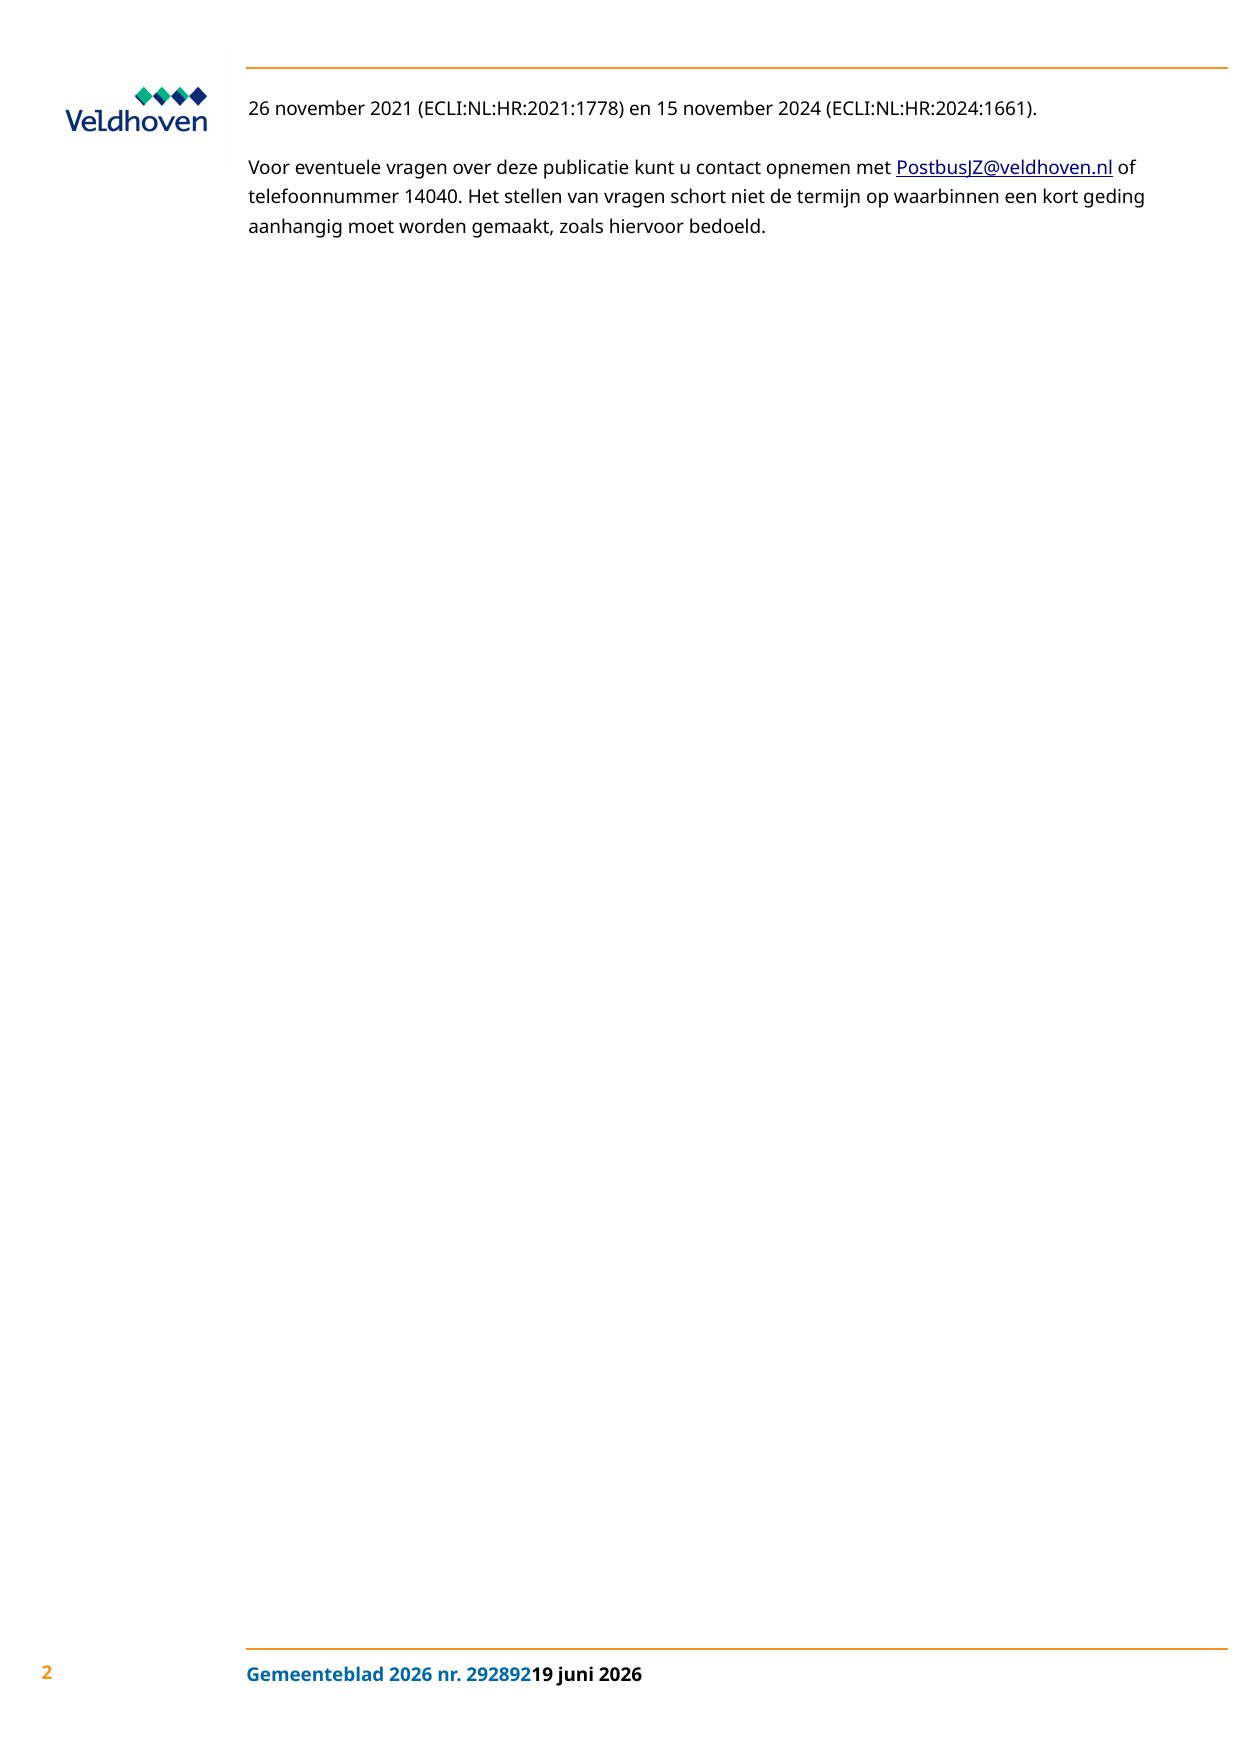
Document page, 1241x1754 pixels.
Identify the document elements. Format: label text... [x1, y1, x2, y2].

text Voor eventuele vragen over deze publicatie kunt u contact opnemen met PostbusJZ@veldhoven.nl of telefoonnummer 14040. Het stellen van vragen schort niet de termijn op waarbinnen een kort geding aanhangig moet worden gemaakt, zoals hiervoor bedoeld. [248, 154, 1152, 239]
text 26 november 2021 (ECLI:NL:HR:2021:1778) en 15 november 2024 (ECLI:NL:HR:2024:1661). [248, 95, 1152, 121]
picture [41, 47, 231, 172]
